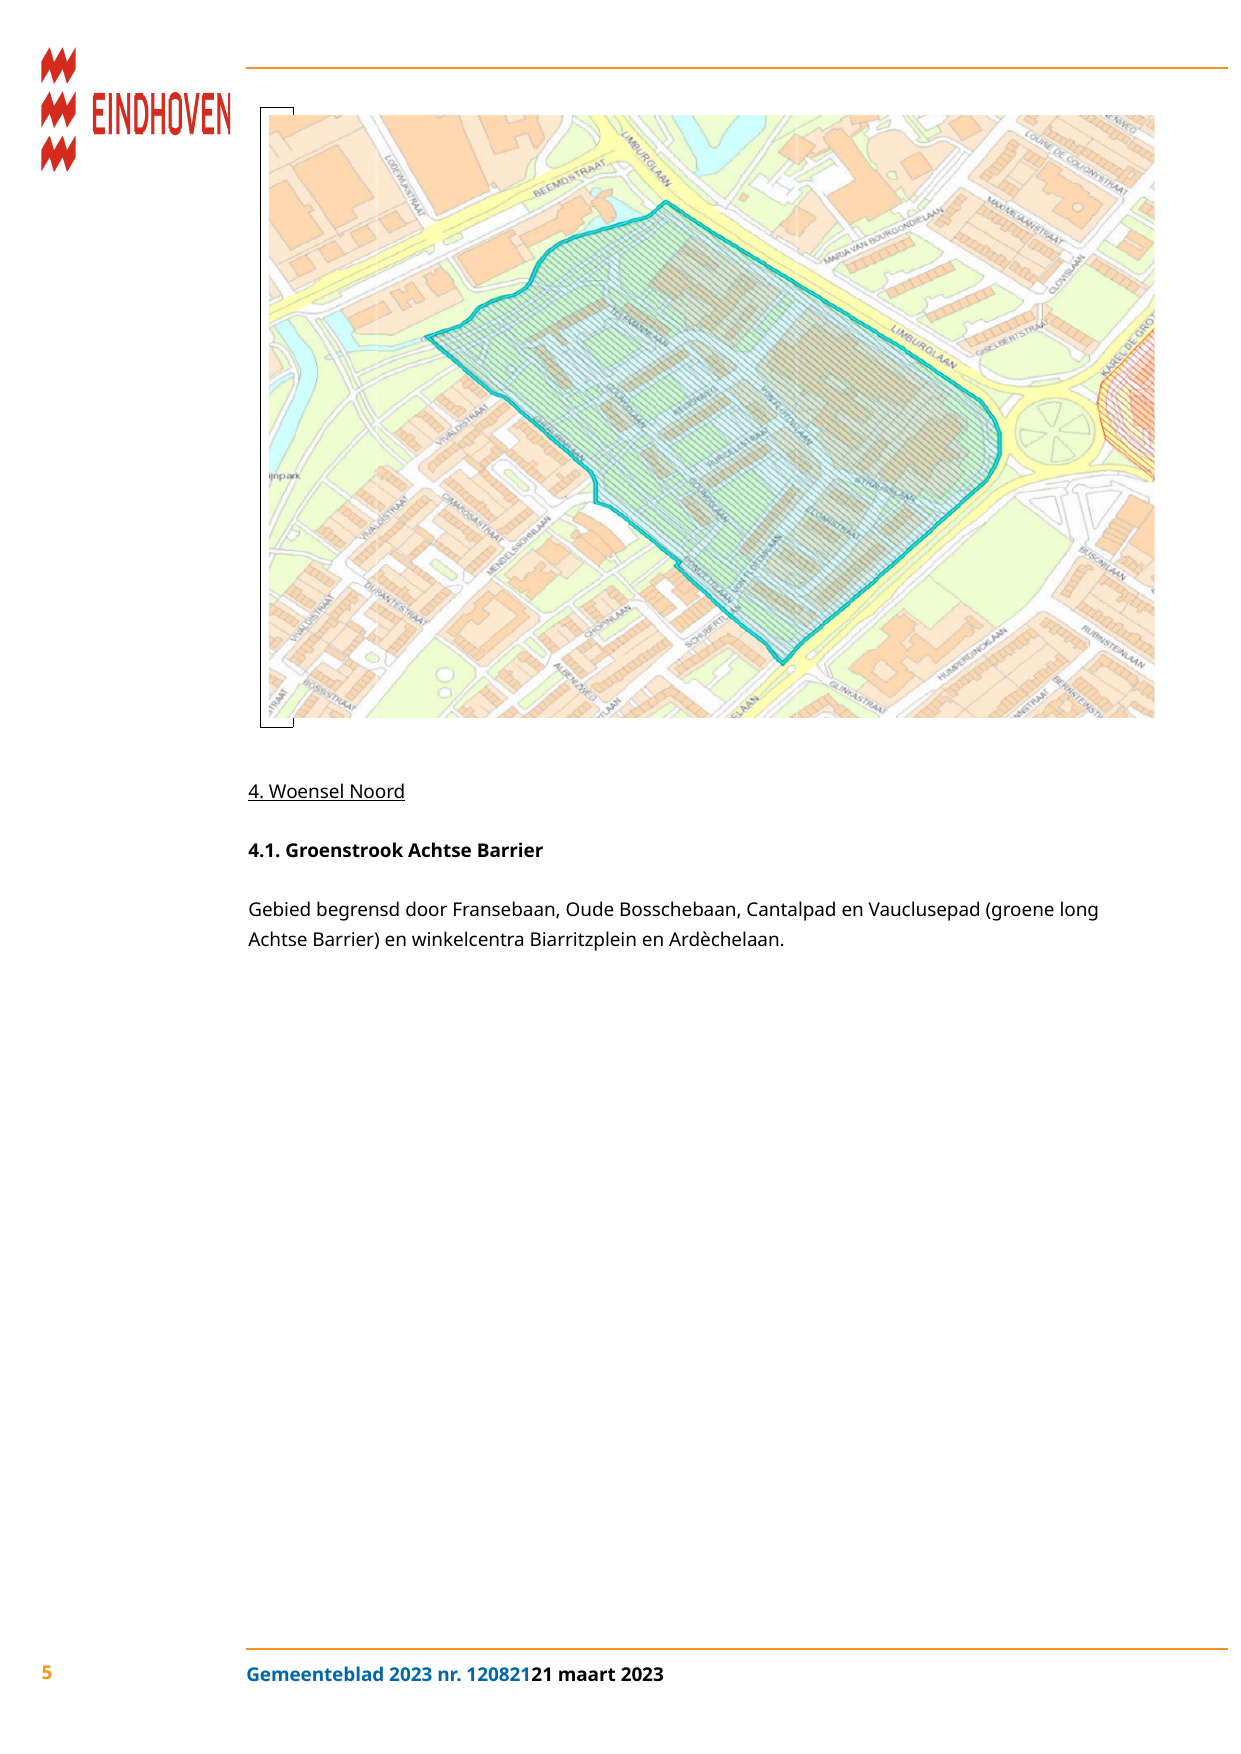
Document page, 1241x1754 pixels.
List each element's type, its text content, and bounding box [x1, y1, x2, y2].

text 4.1. Groenstrook Achtse Barrier [248, 837, 1152, 863]
picture [41, 47, 231, 172]
picture [268, 115, 1155, 718]
text 4. Woensel Noord [248, 778, 1152, 804]
text Gebied begrensd door Fransebaan, Oude Bosschebaan, Cantalpad en Vauclusepad (groene long Achtse Barrier) en winkelcentra Biarritzplein en Ardèchelaan. [248, 896, 1152, 952]
